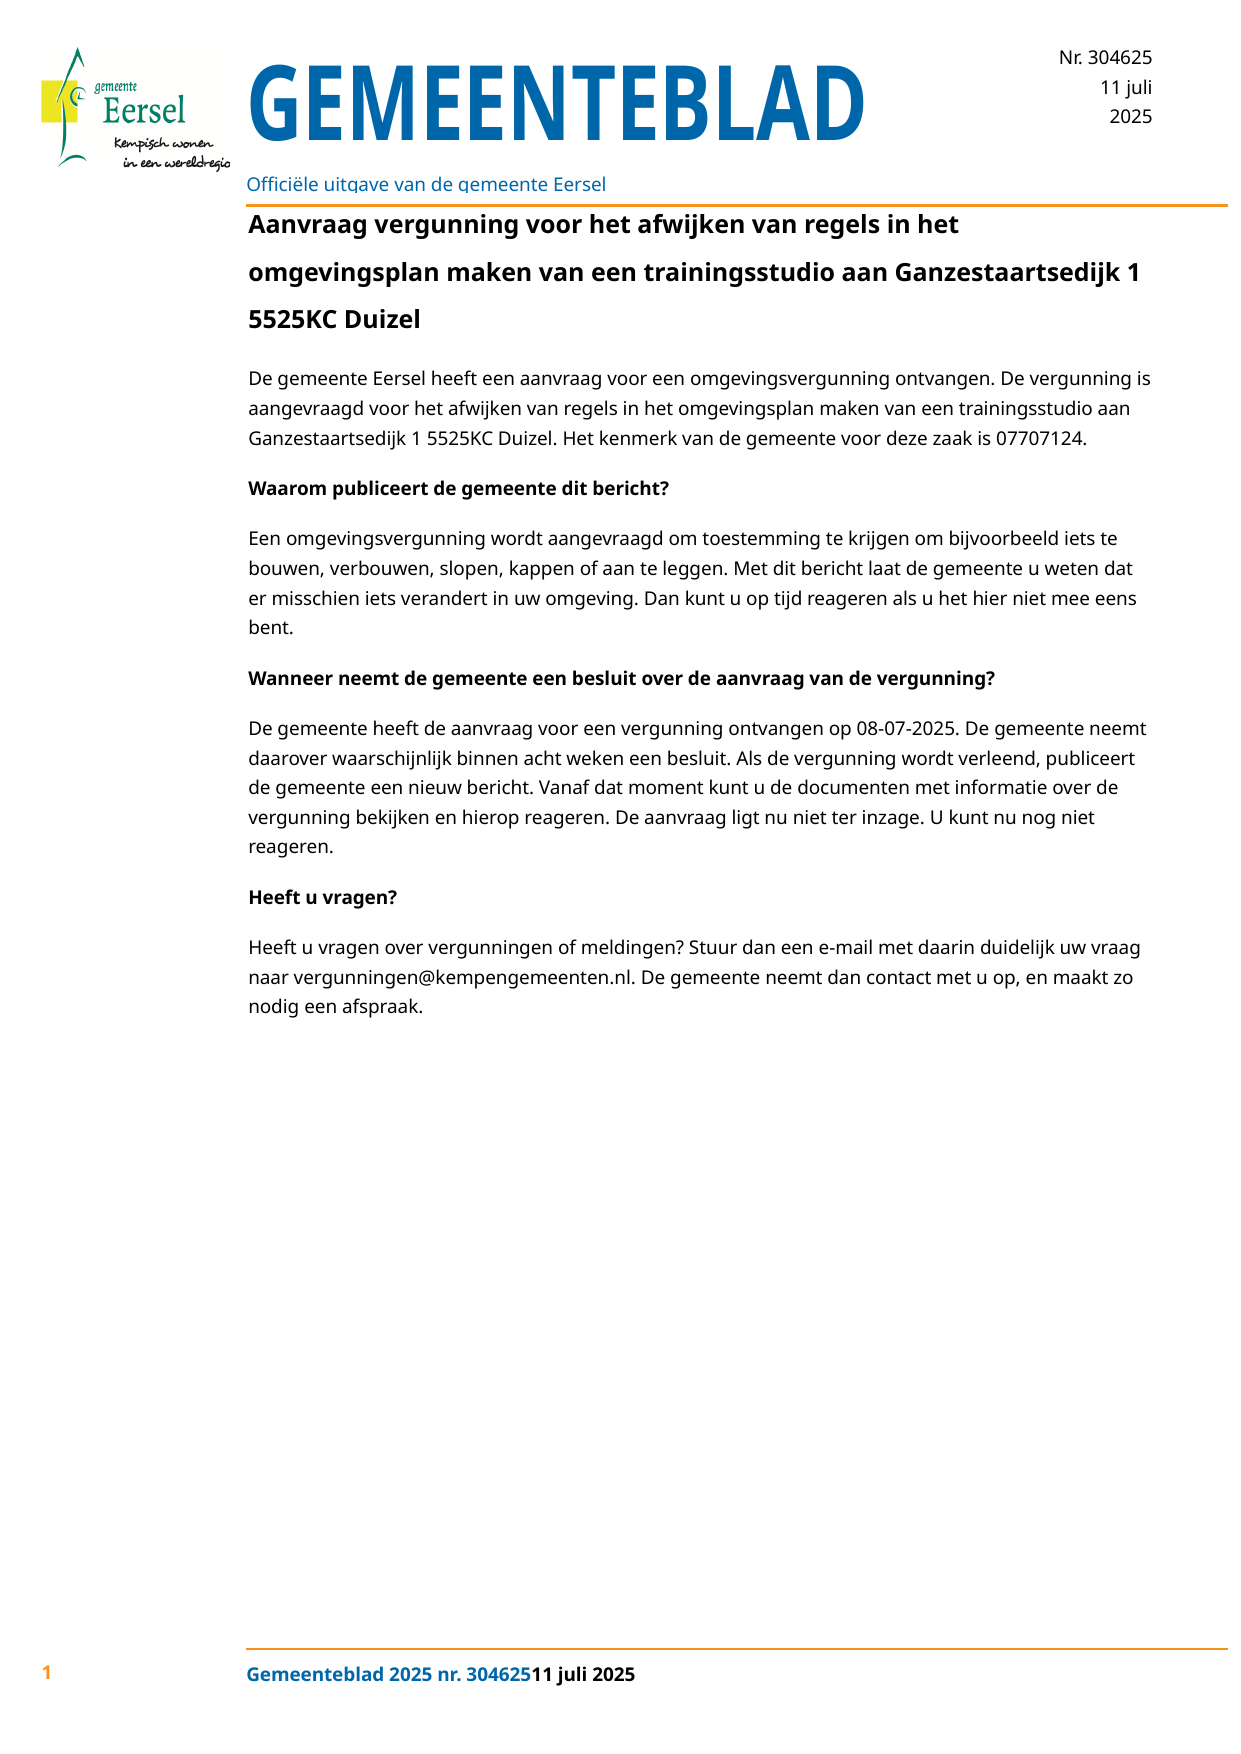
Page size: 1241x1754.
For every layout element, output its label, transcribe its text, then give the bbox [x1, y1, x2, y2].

text De gemeente heeft de aanvraag voor een vergunning ontvangen op 08-07-2025. De gemeente neemt daarover waarschijnlijk binnen acht weken een besluit. Als de vergunning wordt verleend, publiceert de gemeente een nieuw bericht. Vanaf dat moment kunt u de documenten met informatie over de vergunning bekijken en hierop reageren. De aanvraag ligt nu niet ter inzage. U kunt nu nog niet reageren. [248, 715, 1152, 859]
picture [41, 47, 231, 172]
text Heeft u vragen? [248, 884, 1152, 909]
text De gemeente Eersel heeft een aanvraag voor een omgevingsvergunning ontvangen. De vergunning is aangevraagd voor het afwijken van regels in het omgevingsplan maken van een trainingsstudio aan Ganzestaartsedijk 1 5525KC Duizel. Het kenmerk van de gemeente voor deze zaak is 07707124. [248, 366, 1152, 450]
text Aanvraag vergunning voor het afwijken van regels in het omgevingsplan maken van een trainingsstudio aan Ganzestaartsedijk 1 5525KC Duizel [248, 207, 1152, 336]
text Waarom publiceert de gemeente dit bericht? [248, 475, 1152, 501]
text Een omgevingsvergunning wordt aangevraagd om toestemming te krijgen om bijvoorbeeld iets te bouwen, verbouwen, slopen, kappen of aan te leggen. Met dit bericht laat de gemeente u weten dat er misschien iets verandert in uw omgeving. Dan kunt u op tijd reageren als u het hier niet mee eens bent. [248, 526, 1152, 640]
text Heeft u vragen over vergunningen of meldingen? Stuur dan een e-mail met daarin duidelijk uw vraag naar vergunningen@kempengemeenten.nl. De gemeente neemt dan contact met u op, en maakt zo nodig een afspraak. [248, 934, 1152, 1019]
text Wanneer neemt de gemeente een besluit over de aanvraag van de vergunning? [248, 665, 1152, 690]
